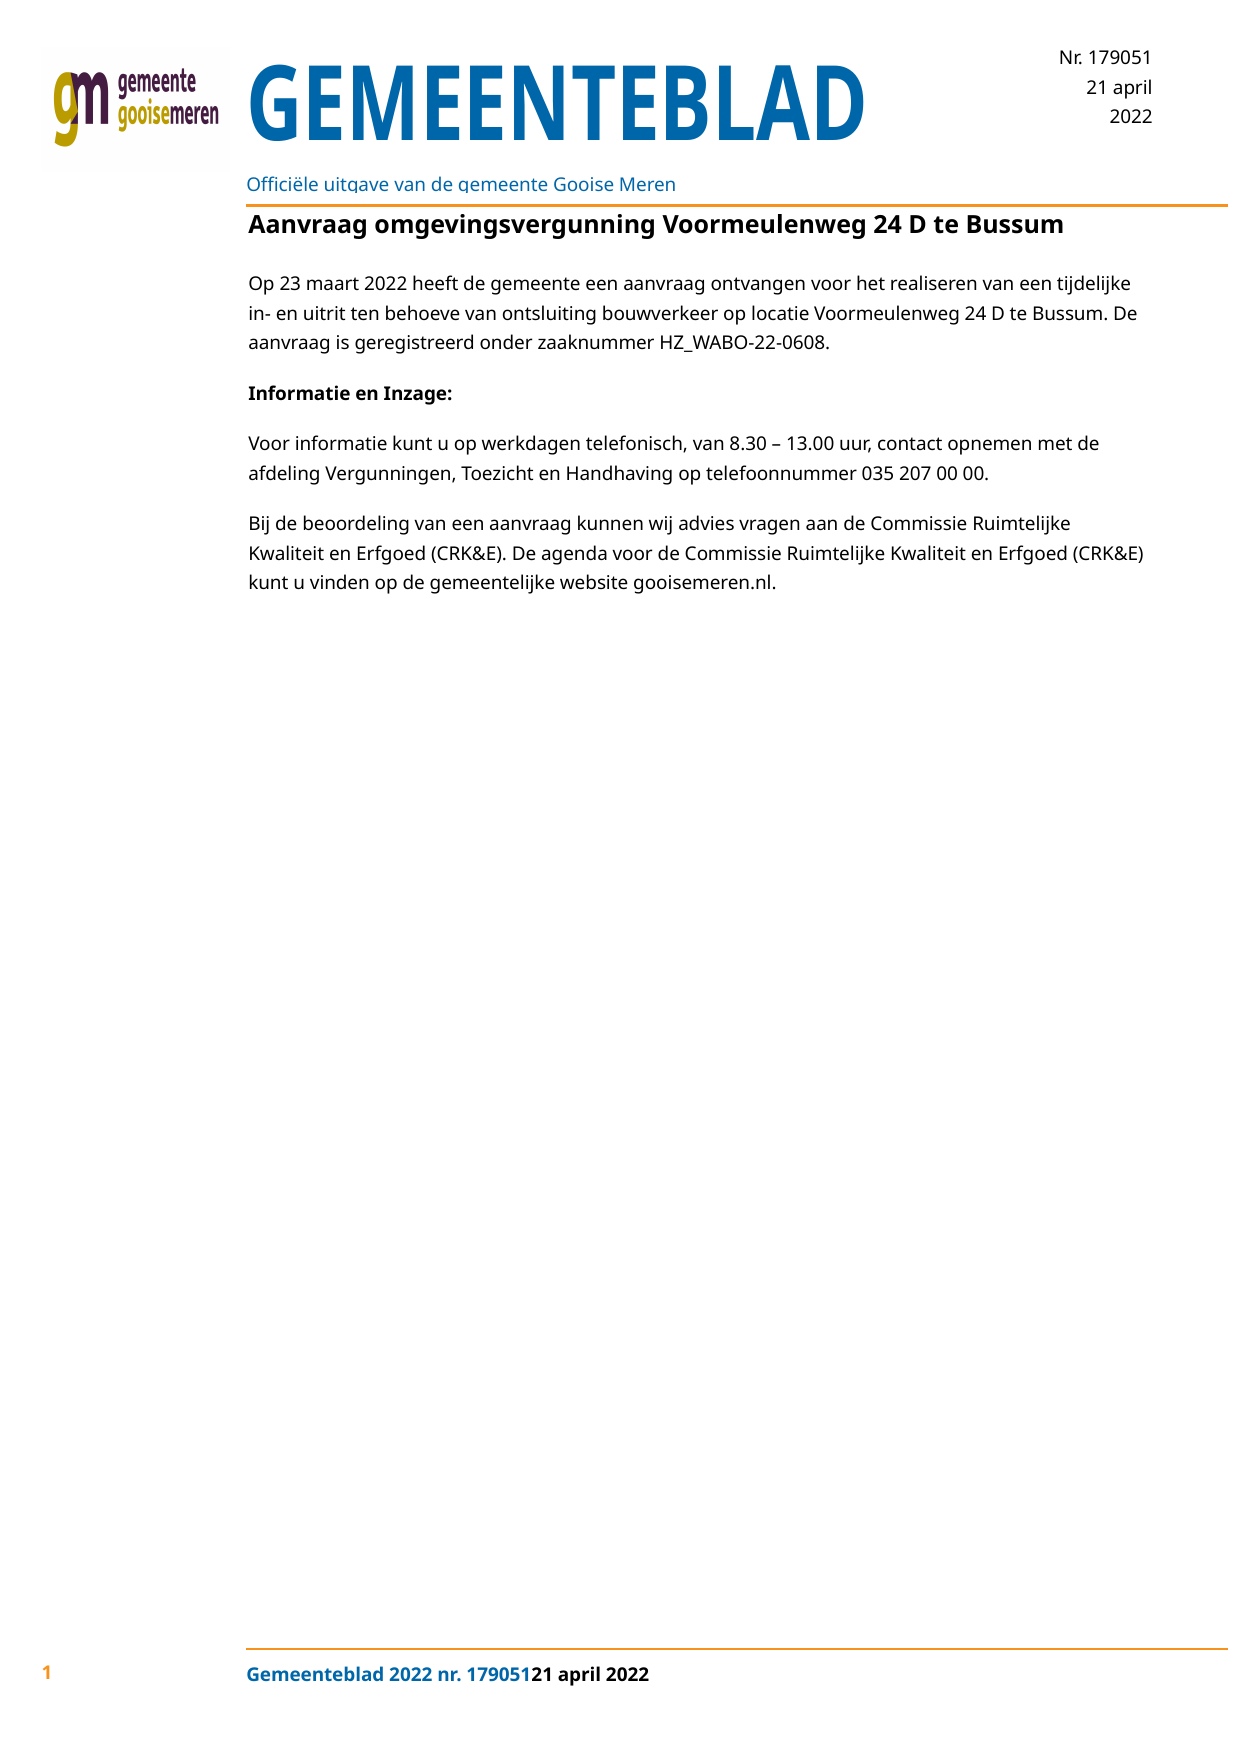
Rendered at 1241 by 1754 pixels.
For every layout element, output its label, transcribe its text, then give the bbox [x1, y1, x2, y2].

text Informatie en Inzage: [248, 380, 1152, 406]
text Aanvraag omgevingsvergunning Voormeulenweg 24 D te Bussum [248, 207, 1152, 241]
text Voor informatie kunt u op werkdagen telefonisch, van 8.30 – 13.00 uur, contact opnemen met de afdeling Vergunningen, Toezicht en Handhaving op telefoonnummer 035 207 00 00. [248, 430, 1152, 486]
text Bij de beoordeling van een aanvraag kunnen wij advies vragen aan de Commissie Ruimtelijke Kwaliteit en Erfgoed (CRK&E). De agenda voor de Commissie Ruimtelijke Kwaliteit en Erfgoed (CRK&E) kunt u vinden op de gemeentelijke website gooisemeren.nl. [248, 510, 1152, 595]
text Op 23 maart 2022 heeft de gemeente een aanvraag ontvangen voor het realiseren van een tijdelijke in- en uitrit ten behoeve van ontsluiting bouwverkeer op locatie Voormeulenweg 24 D te Bussum. De aanvraag is geregistreerd onder zaaknummer HZ_WABO-22-0608. [248, 270, 1152, 355]
picture [41, 47, 231, 172]
